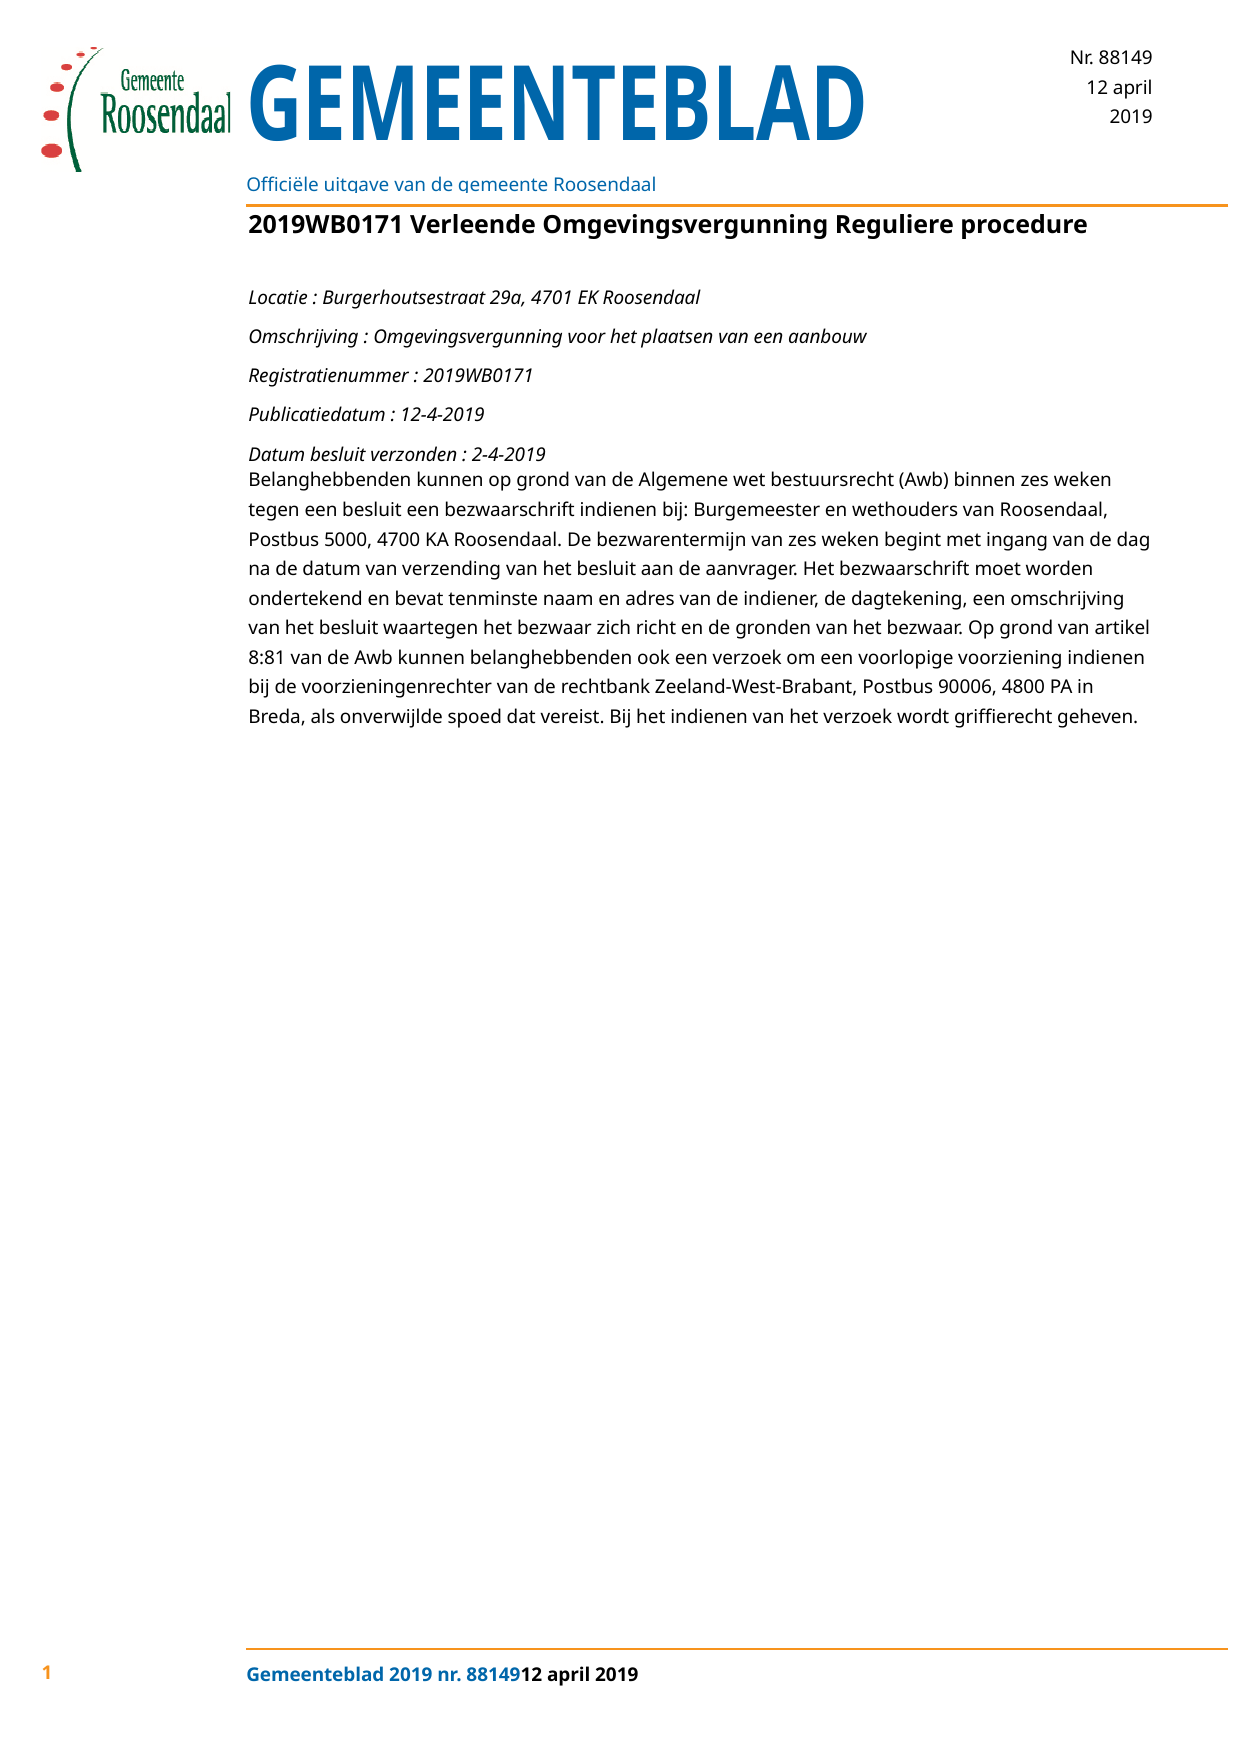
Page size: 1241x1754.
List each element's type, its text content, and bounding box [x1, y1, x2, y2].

text Omschrijving : Omgevingsvergunning voor het plaatsen van een aanbouw [248, 323, 1152, 349]
text Belanghebbenden kunnen op grond van de Algemene wet bestuursrecht (Awb) binnen zes weken tegen een besluit een bezwaarschrift indienen bij: Burgemeester en wethouders van Roosendaal, Postbus 5000, 4700 KA Roosendaal. De bezwarentermijn van zes weken begint met ingang van de dag na de datum van verzending van het besluit aan de aanvrager. Het bezwaarschrift moet worden ondertekend en bevat tenminste naam en adres van de indiener, de dagtekening, een omschrijving van het besluit waartegen het bezwaar zich richt en de gronden van het bezwaar. Op grond van artikel 8:81 van de Awb kunnen belanghebbenden ook een verzoek om een voorlopige voorziening indienen bij de voorzieningenrechter van de rechtbank Zeeland-West-Brabant, Postbus 90006, 4800 PA in Breda, als onverwijlde spoed dat vereist. Bij het indienen van het verzoek wordt griffierecht geheven. [248, 467, 1152, 729]
text Datum besluit verzonden : 2-4-2019 [248, 441, 1152, 467]
text 2019WB0171 Verleende Omgevingsvergunning Reguliere procedure [248, 207, 1152, 241]
text Publicatiedatum : 12-4-2019 [248, 402, 1152, 427]
text Locatie : Burgerhoutsestraat 29a, 4701 EK Roosendaal [248, 284, 1152, 309]
picture [41, 47, 231, 172]
text Registratienummer : 2019WB0171 [248, 362, 1152, 388]
